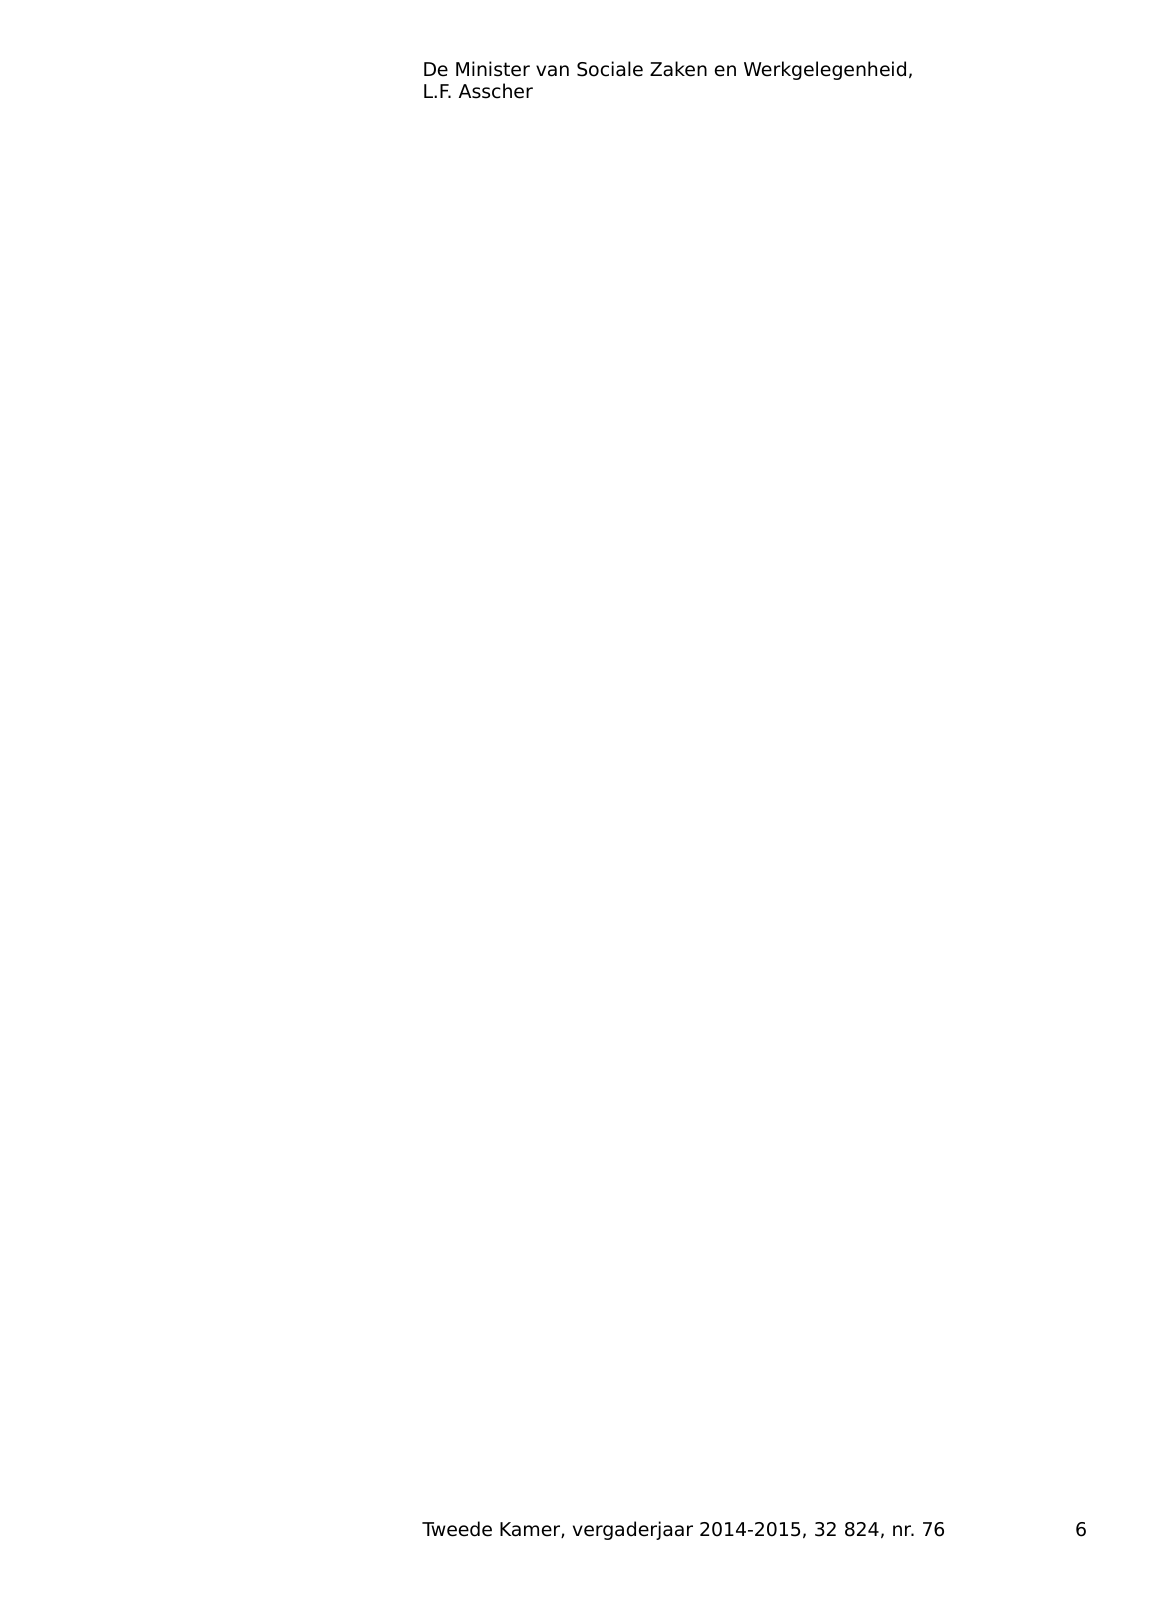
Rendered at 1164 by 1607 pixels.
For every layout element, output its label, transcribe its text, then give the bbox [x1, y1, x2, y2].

text De Minister van Sociale Zaken en Werkgelegenheid, L.F. Asscher [422, 59, 1087, 103]
